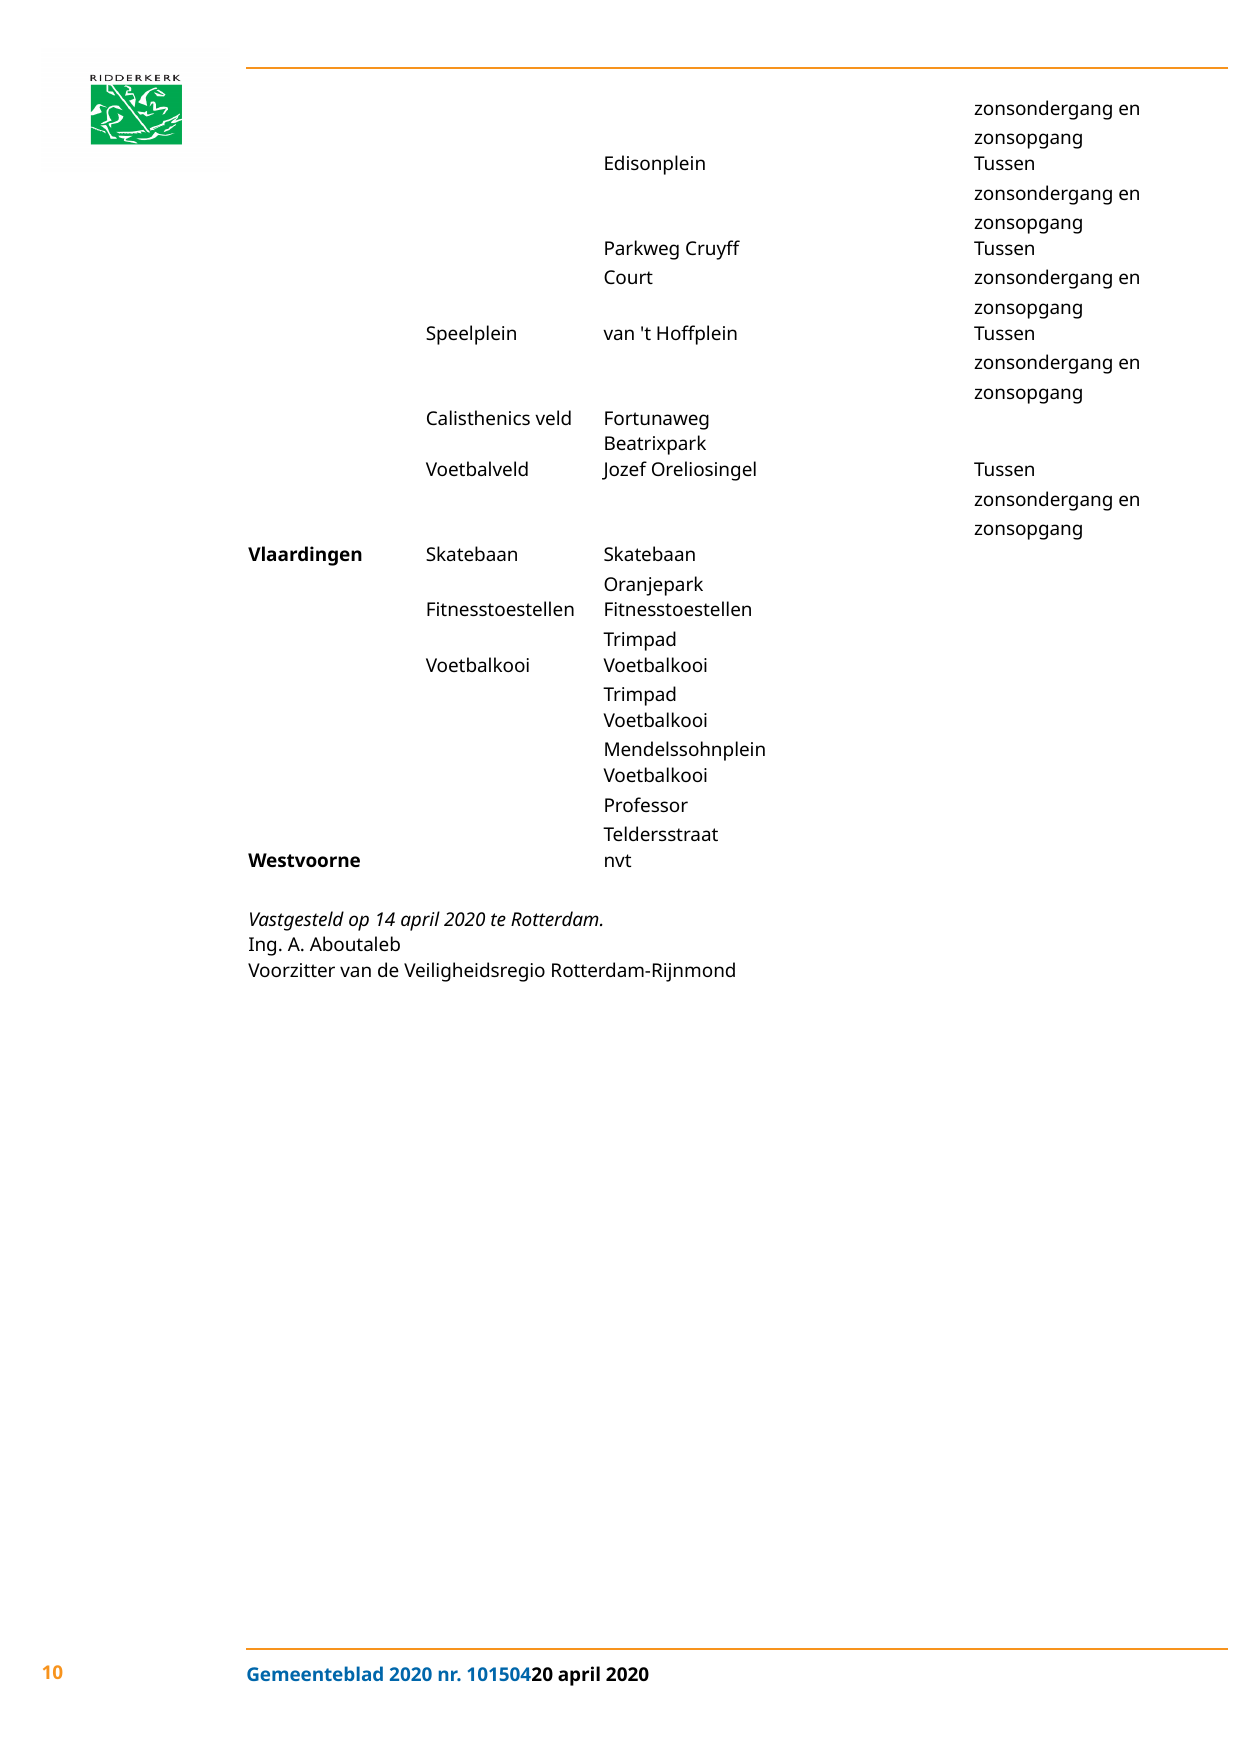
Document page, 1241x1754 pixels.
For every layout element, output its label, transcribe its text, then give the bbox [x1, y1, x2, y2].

table_cell Westvoorne [248, 847, 426, 873]
table_cell Tussen zonsondergang en zonsopgang [974, 456, 1152, 541]
table_cell [781, 320, 974, 405]
table_cell Tussen zonsondergang en zonsopgang [974, 150, 1152, 235]
table_cell [781, 652, 974, 707]
table_cell [974, 763, 1152, 847]
table_cell [426, 95, 603, 320]
table_cell [974, 431, 1152, 456]
picture [41, 47, 231, 172]
table_cell Voetbalkooi Trimpad [603, 652, 781, 707]
table_cell Voetbalkooi [426, 652, 603, 847]
table_cell Voetbalveld [426, 456, 603, 541]
table_cell [974, 541, 1152, 596]
table_cell Fitnesstoestellen [426, 596, 603, 652]
table_cell zonsondergang en zonsopgang [974, 95, 1152, 150]
table_cell [781, 405, 974, 431]
table_cell Edisonplein [603, 150, 781, 235]
table_cell Parkweg Cruyff Court [603, 235, 781, 320]
table_cell [248, 95, 426, 541]
table_cell Jozef Oreliosingel [603, 456, 781, 541]
table_cell Skatebaan Oranjepark [603, 541, 781, 596]
table_cell [781, 763, 974, 847]
table_cell Tussen zonsondergang en zonsopgang [974, 235, 1152, 320]
table_cell Skatebaan [426, 541, 603, 596]
table_cell [781, 235, 974, 320]
table_cell Fortunaweg [603, 405, 781, 431]
table_cell [974, 652, 1152, 707]
table_cell van 't Hoffplein [603, 320, 781, 405]
table_cell Fitnesstoestellen Trimpad [603, 596, 781, 652]
table_cell Tussen zonsondergang en zonsopgang [974, 320, 1152, 405]
table_cell [974, 596, 1152, 652]
text Vastgesteld op 14 april 2020 te Rotterdam. [248, 906, 1152, 932]
table_cell [781, 456, 974, 541]
table_cell [781, 541, 974, 596]
text Ing. A. Aboutaleb [248, 932, 1152, 957]
table_cell [603, 95, 781, 150]
text Voorzitter van de Veiligheidsregio Rotterdam-Rijnmond [248, 957, 1152, 983]
table_cell Calisthenics veld [426, 405, 603, 456]
table_cell [781, 95, 974, 150]
table_cell Speelplein [426, 320, 603, 405]
table_cell [781, 847, 974, 873]
table_cell [426, 847, 603, 873]
table_cell [974, 847, 1152, 873]
table_cell [974, 405, 1152, 431]
table_cell [781, 707, 974, 762]
table_cell Beatrixpark [603, 431, 781, 456]
table_cell [781, 596, 974, 652]
table_cell Voetbalkooi Professor Teldersstraat [603, 763, 781, 847]
table_cell [781, 431, 974, 456]
table_cell nvt [603, 847, 781, 873]
table_cell Vlaardingen [248, 541, 426, 847]
table_cell [974, 707, 1152, 762]
table_cell [781, 150, 974, 235]
table_cell Voetbalkooi Mendelssohnplein [603, 707, 781, 762]
